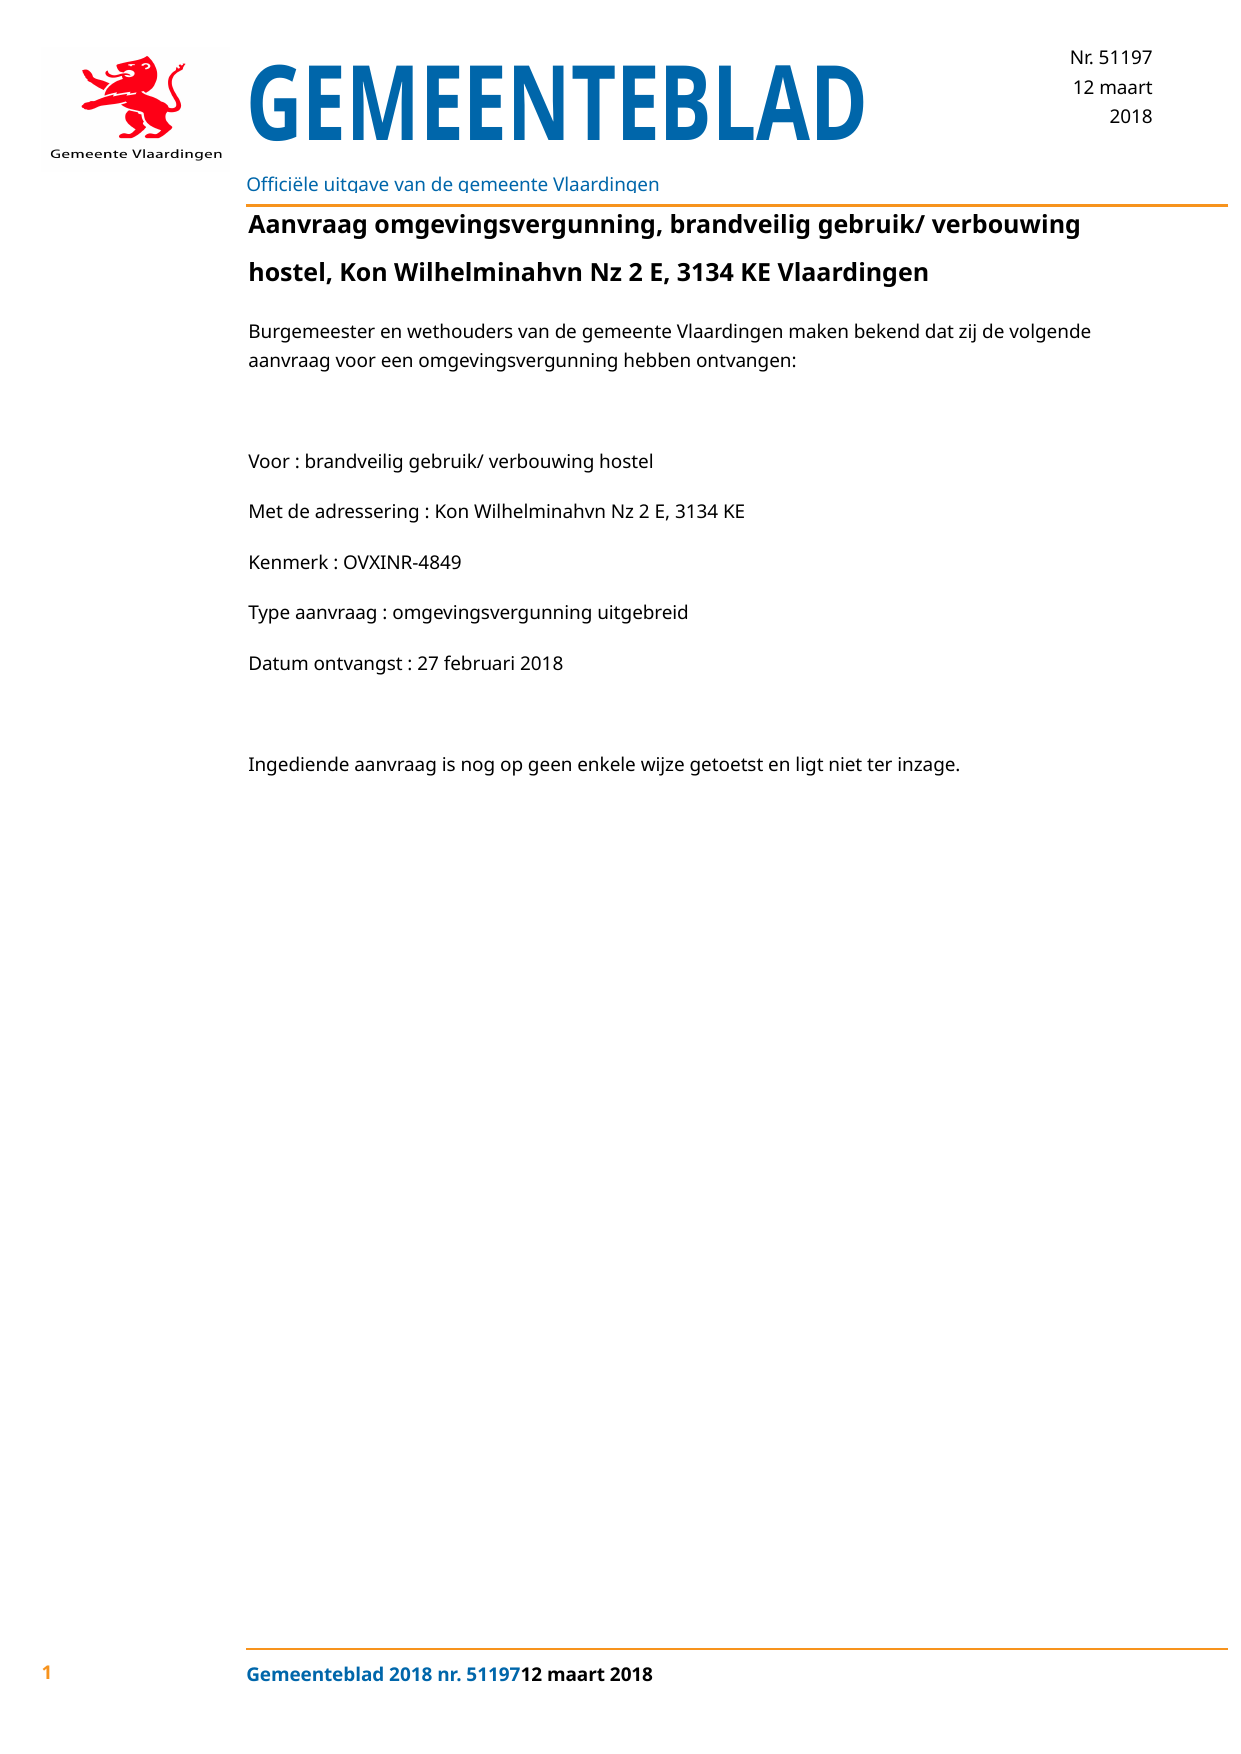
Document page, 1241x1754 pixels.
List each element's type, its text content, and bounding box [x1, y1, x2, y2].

text Burgemeester en wethouders van de gemeente Vlaardingen maken bekend dat zij de volgende aanvraag voor een omgevingsvergunning hebben ontvangen: [248, 318, 1152, 373]
text Ingediende aanvraag is nog op geen enkele wijze getoetst en ligt niet ter inzage. [248, 751, 1152, 777]
text Voor : brandveilig gebruik/ verbouwing hostel [248, 448, 1152, 474]
text Datum ontvangst : 27 februari 2018 [248, 650, 1152, 676]
picture [41, 47, 231, 172]
text Met de adressering : Kon Wilhelminahvn Nz 2 E, 3134 KE [248, 499, 1152, 524]
text Aanvraag omgevingsvergunning, brandveilig gebruik/ verbouwing hostel, Kon Wilhelminahvn Nz 2 E, 3134 KE Vlaardingen [248, 207, 1152, 288]
text Type aanvraag : omgevingsvergunning uitgebreid [248, 599, 1152, 625]
text Kenmerk : OVXINR-4849 [248, 549, 1152, 575]
